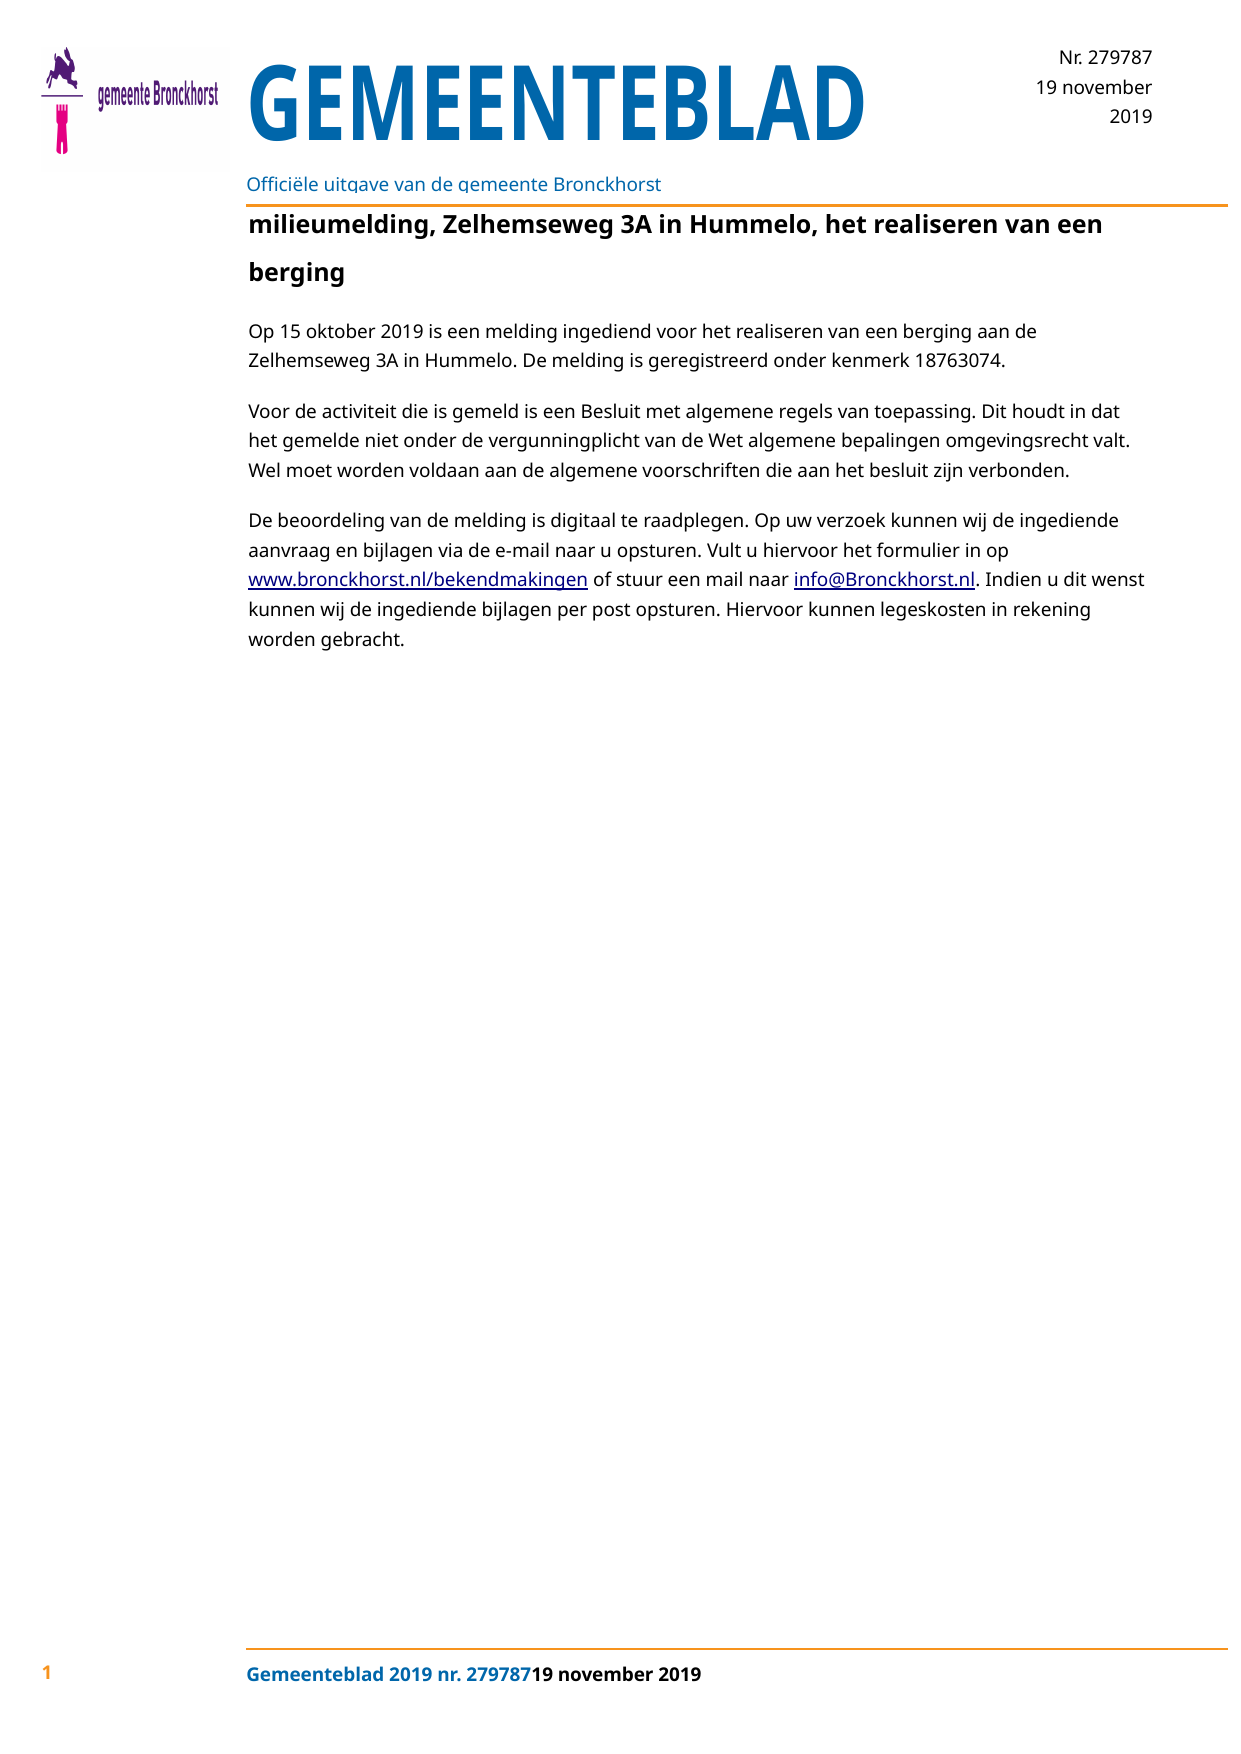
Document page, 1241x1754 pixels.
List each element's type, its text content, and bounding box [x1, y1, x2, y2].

text Op 15 oktober 2019 is een melding ingediend voor het realiseren van een berging aan de Zelhemseweg 3A in Hummelo. De melding is geregistreerd onder kenmerk 18763074. [248, 318, 1152, 373]
picture [41, 47, 231, 172]
text Voor de activiteit die is gemeld is een Besluit met algemene regels van toepassing. Dit houdt in dat het gemelde niet onder de vergunningplicht van de Wet algemene bepalingen omgevingsrecht valt. Wel moet worden voldaan aan de algemene voorschriften die aan het besluit zijn verbonden. [248, 398, 1152, 483]
text milieumelding, Zelhemseweg 3A in Hummelo, het realiseren van een berging [248, 207, 1152, 288]
text De beoordeling van de melding is digitaal te raadplegen. Op uw verzoek kunnen wij de ingediende aanvraag en bijlagen via de e-mail naar u opsturen. Vult u hiervoor het formulier in op www.bronckhorst.nl/bekendmakingen of stuur een mail naar info@Bronckhorst.nl. Indien u dit wenst kunnen wij de ingediende bijlagen per post opsturen. Hiervoor kunnen legeskosten in rekening worden gebracht. [248, 507, 1152, 652]
